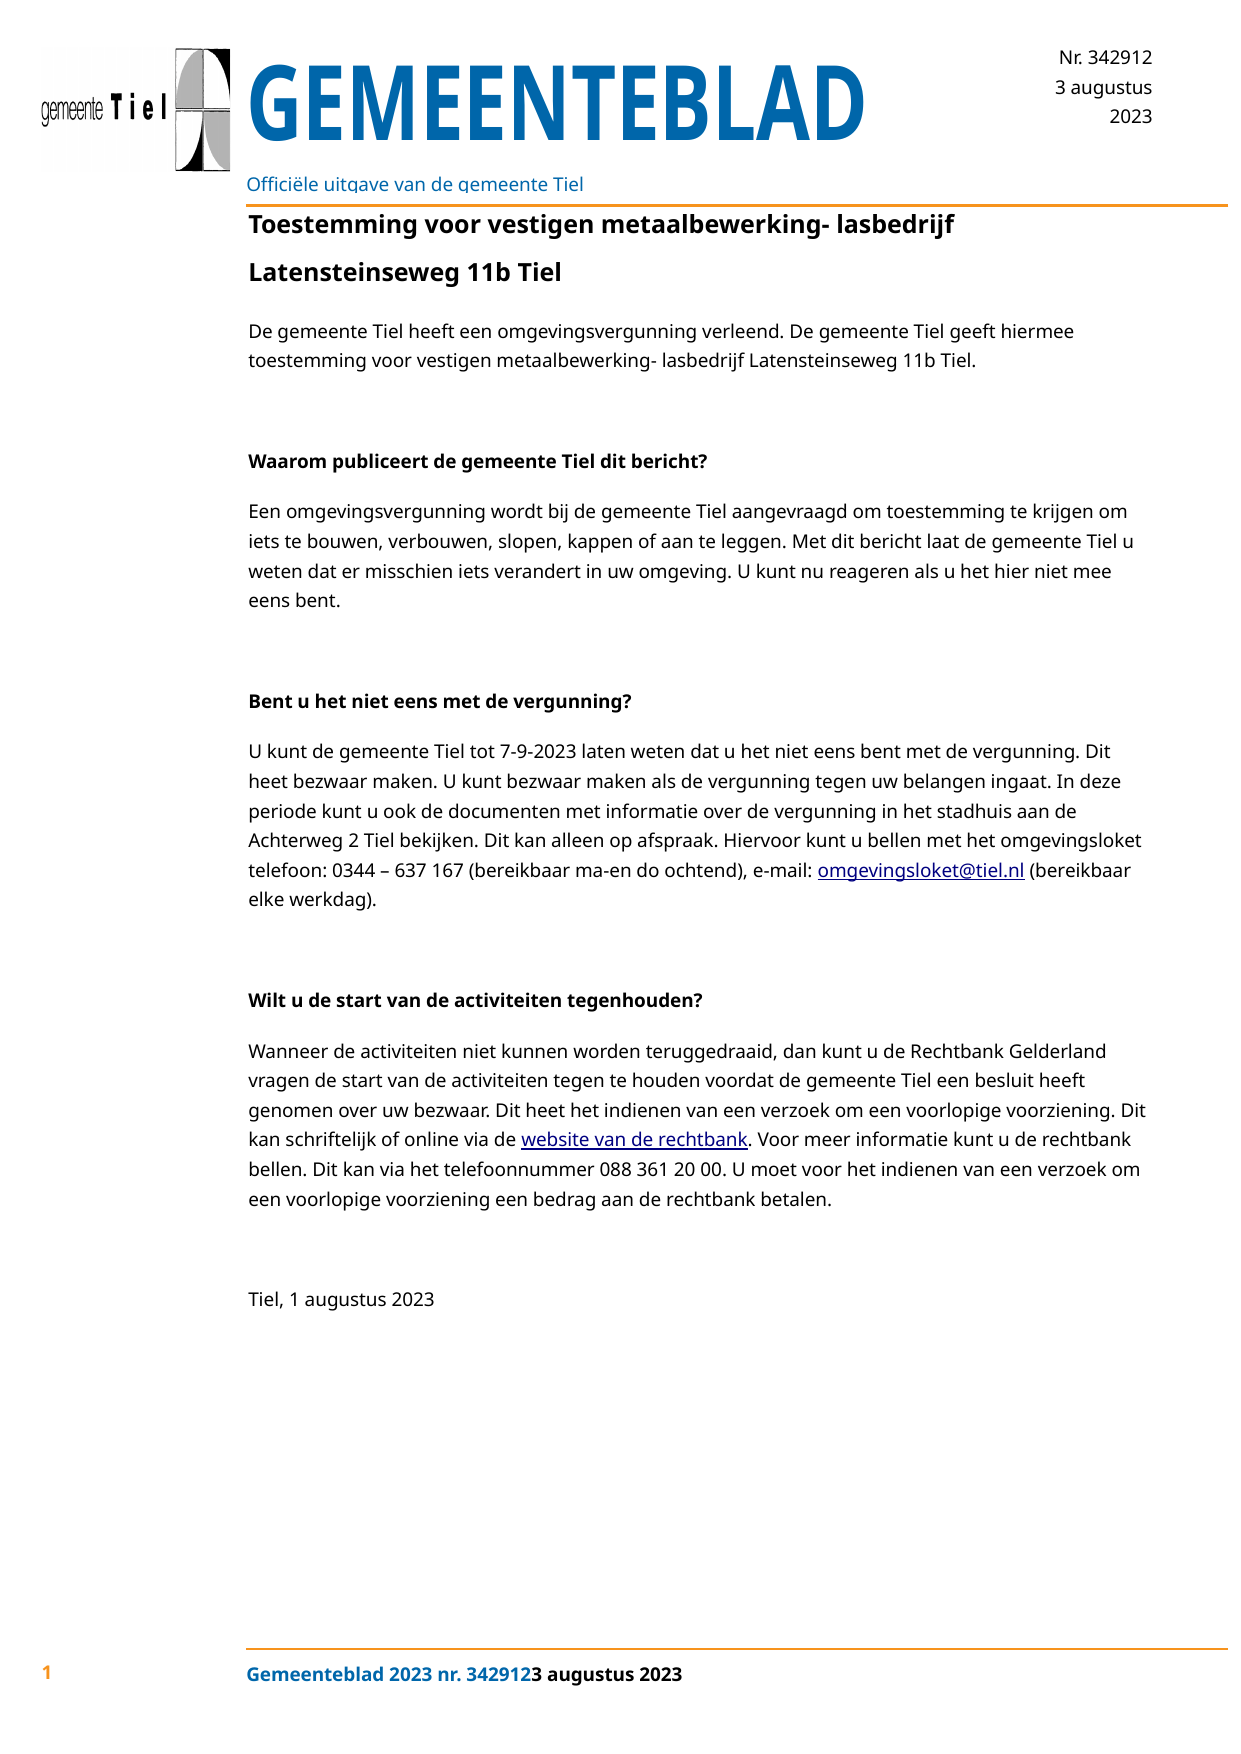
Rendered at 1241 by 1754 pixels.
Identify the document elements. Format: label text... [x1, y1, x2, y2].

text U kunt de gemeente Tiel tot 7-9-2023 laten weten dat u het niet eens bent met de vergunning. Dit heet bezwaar maken. U kunt bezwaar maken als de vergunning tegen uw belangen ingaat. In deze periode kunt u ook de documenten met informatie over de vergunning in het stadhuis aan de Achterweg 2 Tiel bekijken. Dit kan alleen op afspraak. Hiervoor kunt u bellen met het omgevingsloket telefoon: 0344 – 637 167 (bereikbaar ma-en do ochtend), e-mail: omgevingsloket@tiel.nl (bereikbaar elke werkdag). [248, 739, 1152, 912]
picture [41, 47, 231, 172]
text Wanneer de activiteiten niet kunnen worden teruggedraaid, dan kunt u de Rechtbank Gelderland vragen de start van de activiteiten tegen te houden voordat de gemeente Tiel een besluit heeft genomen over uw bezwaar. Dit heet het indienen van een verzoek om een voorlopige voorziening. Dit kan schriftelijk of online via de website van de rechtbank. Voor meer informatie kunt u de rechtbank bellen. Dit kan via het telefoonnummer 088 361 20 00. U moet voor het indienen van een verzoek om een voorlopige voorziening een bedrag aan de rechtbank betalen. [248, 1038, 1152, 1212]
text Wilt u de start van de activiteiten tegenhouden? [248, 987, 1152, 1013]
text Tiel, 1 augustus 2023 [248, 1287, 1152, 1312]
text De gemeente Tiel heeft een omgevingsvergunning verleend. De gemeente Tiel geeft hiermee toestemming voor vestigen metaalbewerking- lasbedrijf Latensteinseweg 11b Tiel. [248, 318, 1152, 373]
text Bent u het niet eens met de vergunning? [248, 688, 1152, 714]
text Waarom publiceert de gemeente Tiel dit bericht? [248, 448, 1152, 474]
text Een omgevingsvergunning wordt bij de gemeente Tiel aangevraagd om toestemming te krijgen om iets te bouwen, verbouwen, slopen, kappen of aan te leggen. Met dit bericht laat de gemeente Tiel u weten dat er misschien iets verandert in uw omgeving. U kunt nu reageren als u het hier niet mee eens bent. [248, 499, 1152, 613]
text Toestemming voor vestigen metaalbewerking- lasbedrijf Latensteinseweg 11b Tiel [248, 207, 1152, 288]
